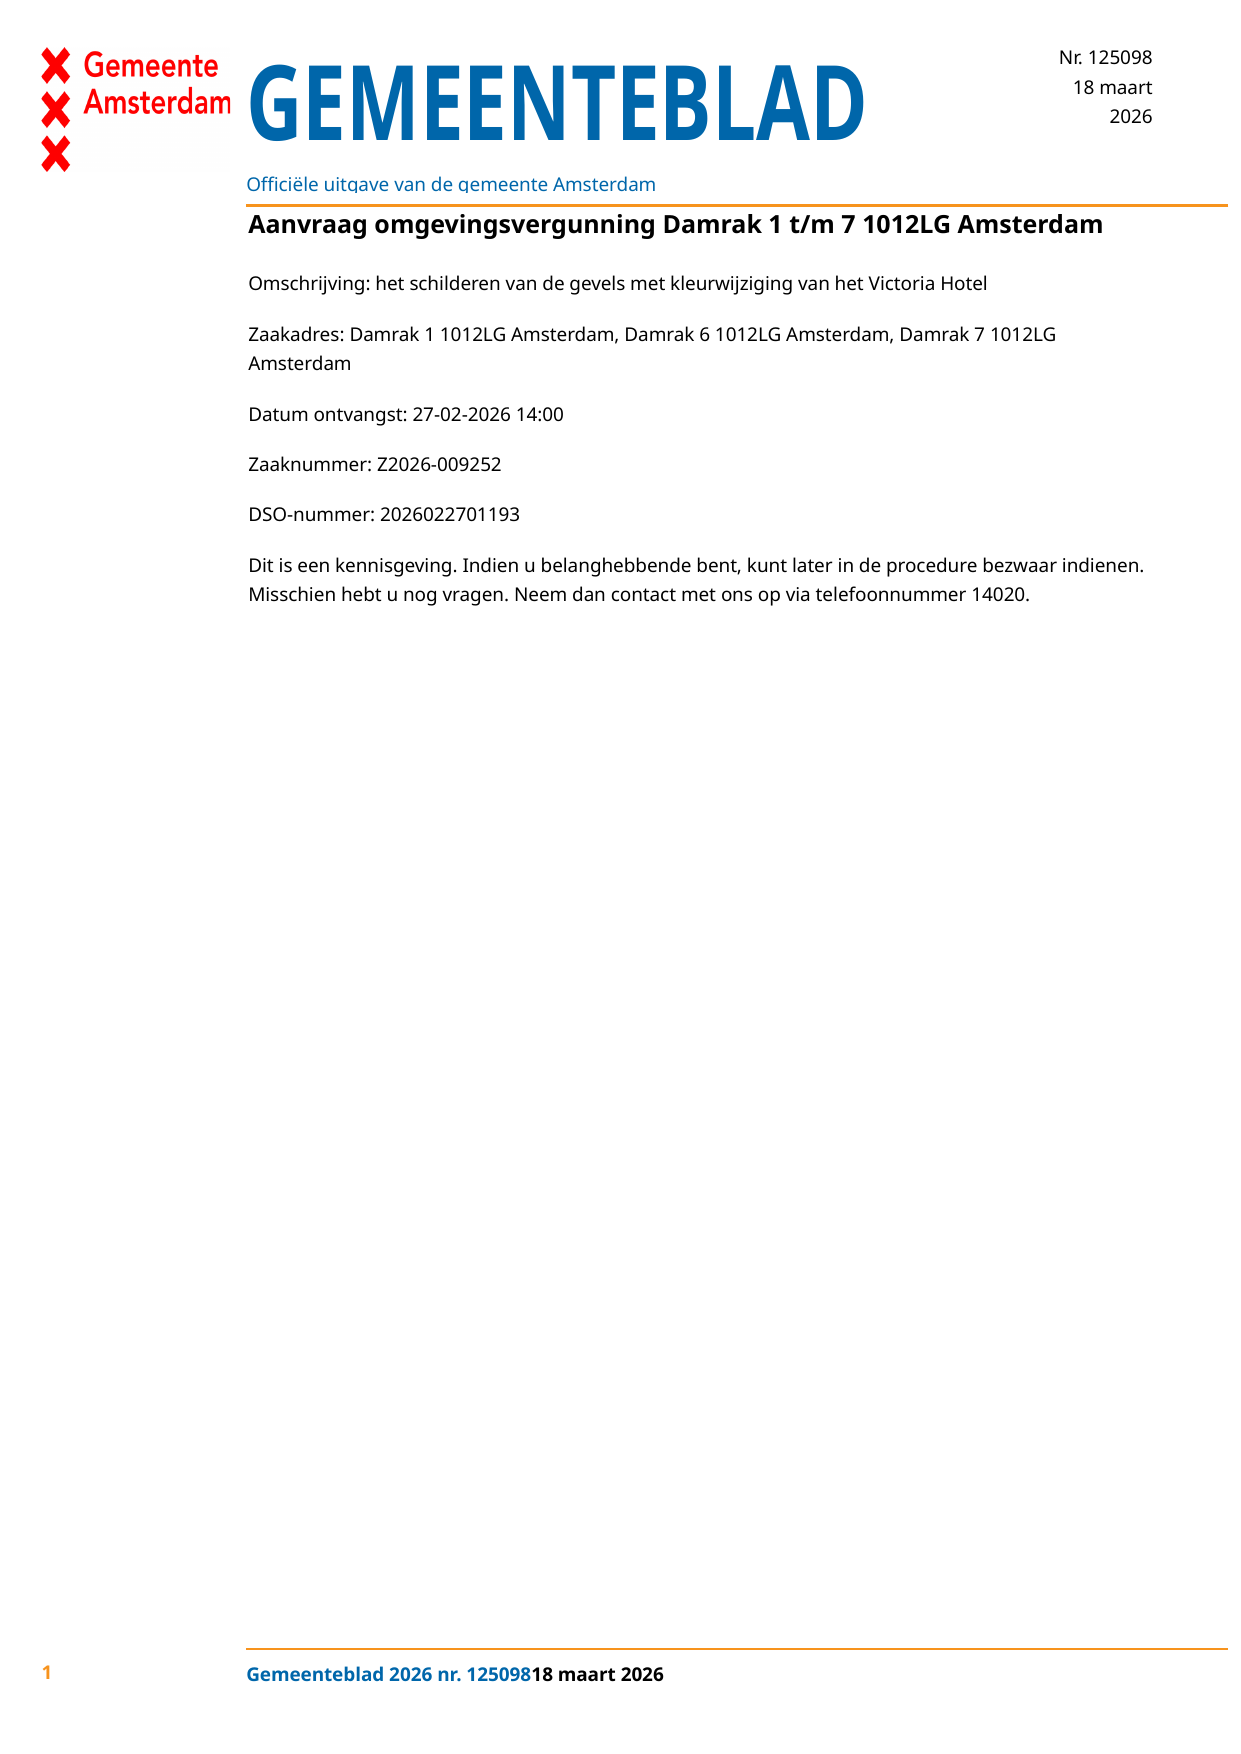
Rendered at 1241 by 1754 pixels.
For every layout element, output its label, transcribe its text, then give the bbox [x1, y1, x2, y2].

text Zaaknummer: Z2026-009252 [248, 451, 1152, 477]
text Zaakadres: Damrak 1 1012LG Amsterdam, Damrak 6 1012LG Amsterdam, Damrak 7 1012LG Amsterdam [248, 321, 1152, 376]
text DSO-nummer: 2026022701193 [248, 502, 1152, 527]
picture [41, 47, 231, 172]
text Omschrijving: het schilderen van de gevels met kleurwijziging van het Victoria Hotel [248, 270, 1152, 296]
text Dit is een kennisgeving. Indien u belanghebbende bent, kunt later in de procedure bezwaar indienen. Misschien hebt u nog vragen. Neem dan contact met ons op via telefoonnummer 14020. [248, 552, 1152, 607]
text Datum ontvangst: 27-02-2026 14:00 [248, 401, 1152, 426]
text Aanvraag omgevingsvergunning Damrak 1 t/m 7 1012LG Amsterdam [248, 207, 1152, 241]
